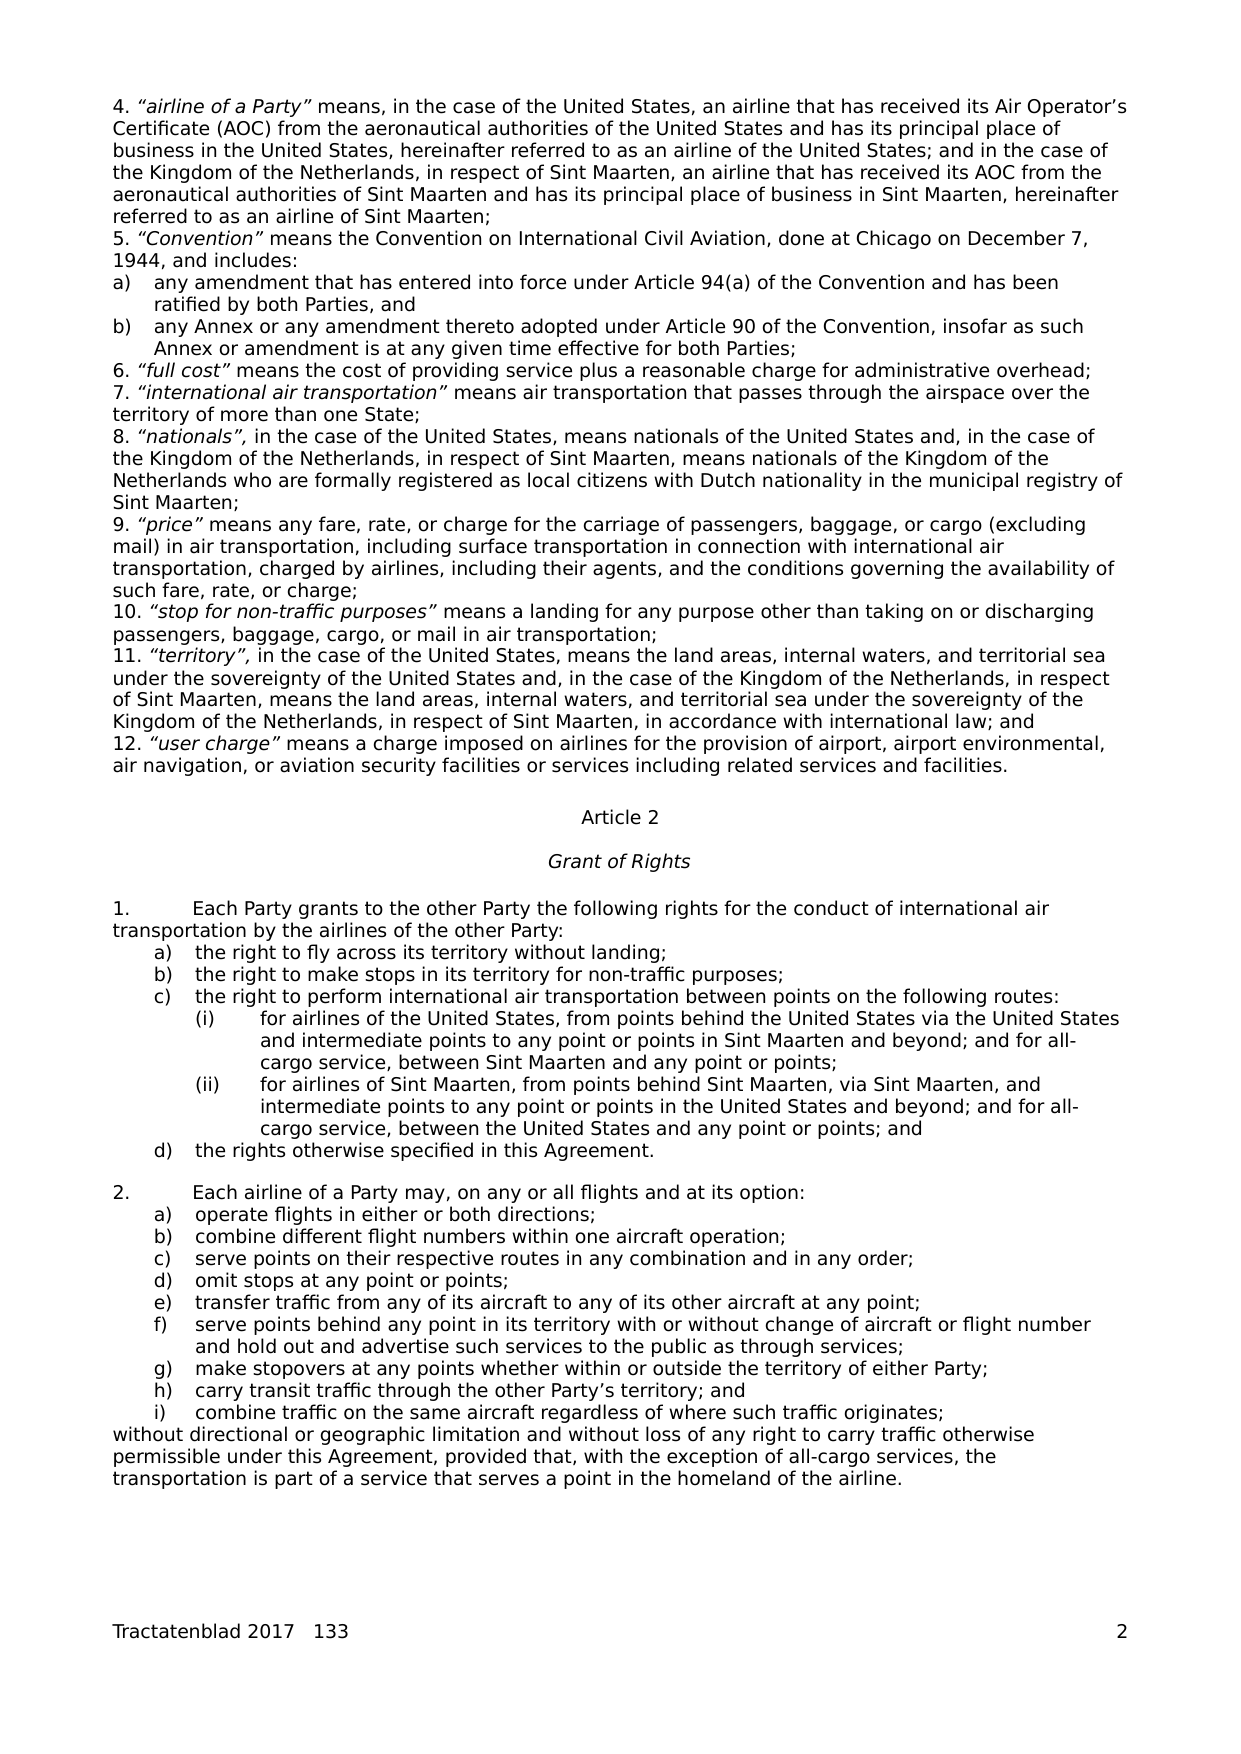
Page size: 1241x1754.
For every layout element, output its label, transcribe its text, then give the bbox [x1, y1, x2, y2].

text e) transfer traffic from any of its aircraft to any of its other aircraft at any point; [153, 1292, 1128, 1314]
text a) operate flights in either or both directions; [153, 1204, 1128, 1226]
text without directional or geographic limitation and without loss of any right to carry traffic otherwise permissible under this Agreement, provided that, with the exception of all-cargo services, the transportation is part of a service that serves a point in the homeland of the airline. [112, 1424, 1128, 1490]
text b) combine different flight numbers within one aircraft operation; [153, 1226, 1128, 1248]
text 10. “stop for non-traffic purposes” means a landing for any purpose other than taking on or discharging passengers, baggage, cargo, or mail in air transportation; [112, 601, 1128, 645]
text a) the right to fly across its territory without landing; [153, 942, 1128, 964]
subtitle Article 2 Grant of Rights [112, 807, 1128, 873]
text h) carry transit traffic through the other Party’s territory; and [153, 1380, 1128, 1402]
text 2. Each airline of a Party may, on any or all flights and at its option: [112, 1182, 1128, 1204]
text 12. “user charge” means a charge imposed on airlines for the provision of airport, airport environmental, air navigation, or aviation security facilities or services including related services and facilities. [112, 733, 1128, 777]
text 6. “full cost” means the cost of providing service plus a reasonable charge for administrative overhead; [112, 360, 1128, 382]
text c) serve points on their respective routes in any combination and in any order; [153, 1248, 1128, 1270]
text a) any amendment that has entered into force under Article 94(a) of the Convention and has been ratified by both Parties, and [112, 272, 1128, 316]
text g) make stopovers at any points whether within or outside the territory of either Party; [153, 1358, 1128, 1380]
text 4. “airline of a Party” means, in the case of the United States, an airline that has received its Air Operator’s Certificate (AOC) from the aeronautical authorities of the United States and has its principal place of business in the United States, hereinafter referred to as an airline of the United States; and in the case of the Kingdom of the Netherlands, in respect of Sint Maarten, an airline that has received its AOC from the aeronautical authorities of Sint Maarten and has its principal place of business in Sint Maarten, hereinafter referred to as an airline of Sint Maarten; [112, 96, 1128, 228]
text 5. “Convention” means the Convention on International Civil Aviation, done at Chicago on December 7, 1944, and includes: [112, 228, 1128, 272]
text b) any Annex or any amendment thereto adopted under Article 90 of the Convention, insofar as such Annex or amendment is at any given time effective for both Parties; [112, 316, 1128, 360]
text 1. Each Party grants to the other Party the following rights for the conduct of international air transportation by the airlines of the other Party: [112, 898, 1128, 942]
text (i) for airlines of the United States, from points behind the United States via the United States and intermediate points to any point or points in Sint Maarten and beyond; and for all-cargo service, between Sint Maarten and any point or points; [195, 1008, 1128, 1074]
text d) omit stops at any point or points; [153, 1270, 1128, 1292]
text b) the right to make stops in its territory for non-traffic purposes; [153, 964, 1128, 986]
text 9. “price” means any fare, rate, or charge for the carriage of passengers, baggage, or cargo (excluding mail) in air transportation, including surface transportation in connection with international air transportation, charged by airlines, including their agents, and the conditions governing the availability of such fare, rate, or charge; [112, 513, 1128, 601]
text 7. “international air transportation” means air transportation that passes through the airspace over the territory of more than one State; [112, 382, 1128, 426]
text i) combine traffic on the same aircraft regardless of where such traffic originates; [153, 1402, 1128, 1424]
text 8. “nationals”, in the case of the United States, means nationals of the United States and, in the case of the Kingdom of the Netherlands, in respect of Sint Maarten, means nationals of the Kingdom of the Netherlands who are formally registered as local citizens with Dutch nationality in the municipal registry of Sint Maarten; [112, 426, 1128, 513]
text c) the right to perform international air transportation between points on the following routes: [153, 986, 1128, 1008]
text d) the rights otherwise specified in this Agreement. [153, 1140, 1128, 1162]
text 11. “territory”, in the case of the United States, means the land areas, internal waters, and territorial sea under the sovereignty of the United States and, in the case of the Kingdom of the Netherlands, in respect of Sint Maarten, means the land areas, internal waters, and territorial sea under the sovereignty of the Kingdom of the Netherlands, in respect of Sint Maarten, in accordance with international law; and [112, 645, 1128, 733]
text (ii) for airlines of Sint Maarten, from points behind Sint Maarten, via Sint Maarten, and intermediate points to any point or points in the United States and beyond; and for all-cargo service, between the United States and any point or points; and [195, 1074, 1128, 1140]
text f) serve points behind any point in its territory with or without change of aircraft or flight number and hold out and advertise such services to the public as through services; [153, 1314, 1128, 1358]
